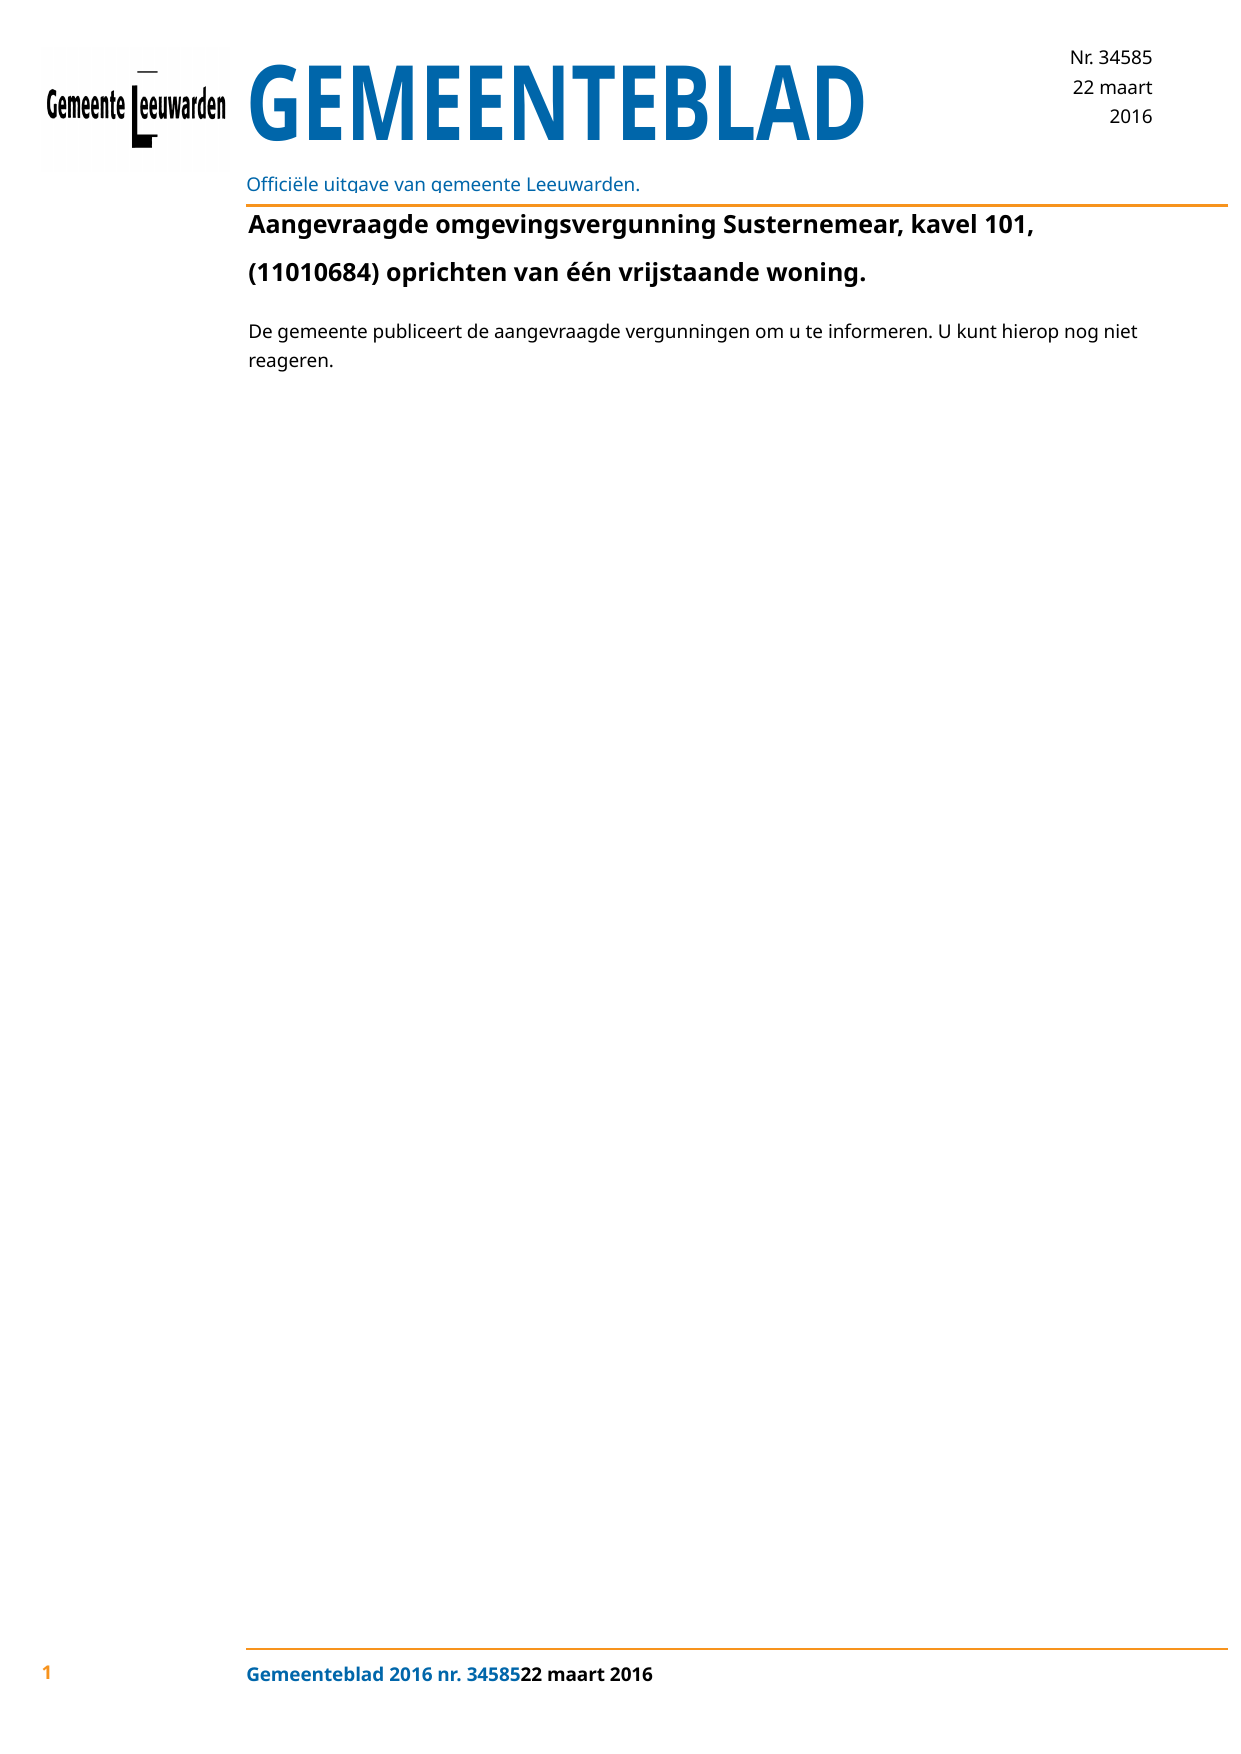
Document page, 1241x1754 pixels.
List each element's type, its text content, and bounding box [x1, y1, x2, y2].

text De gemeente publiceert de aangevraagde vergunningen om u te informeren. U kunt hierop nog niet reageren. [248, 318, 1152, 373]
text Aangevraagde omgevingsvergunning Susternemear, kavel 101, (11010684) oprichten van één vrijstaande woning. [248, 207, 1152, 288]
picture [41, 47, 231, 172]
